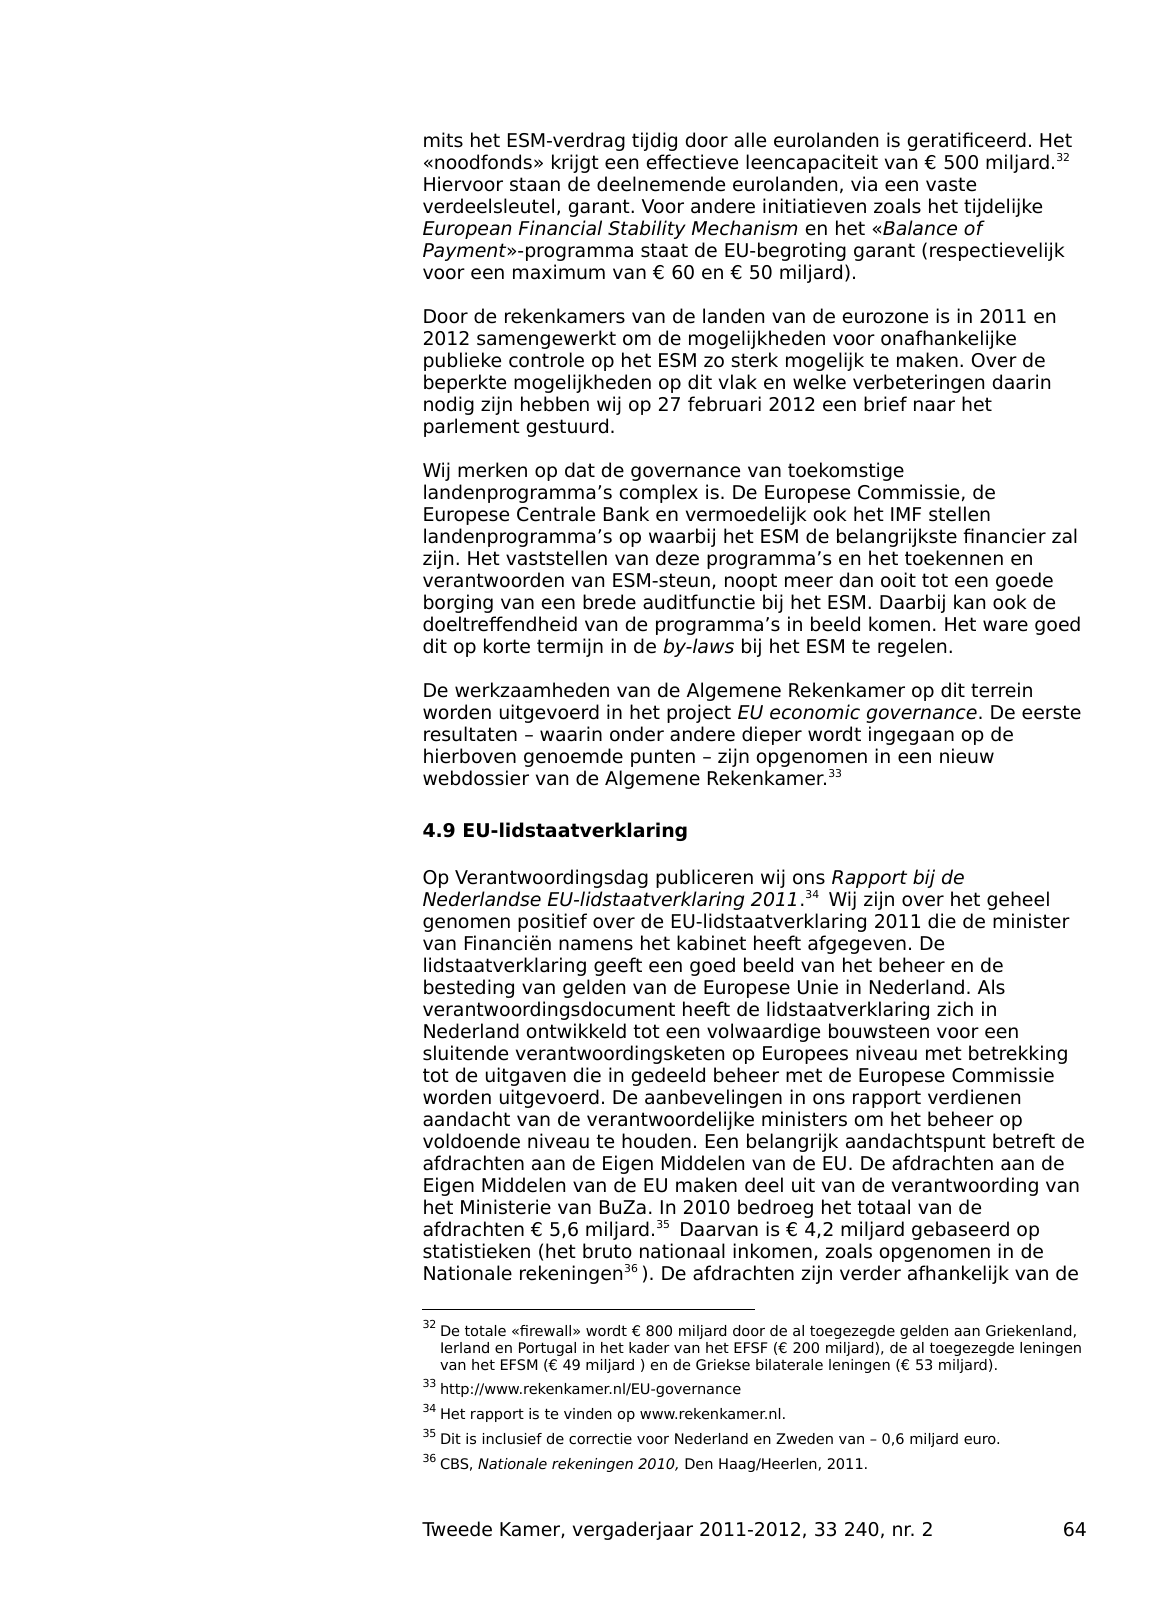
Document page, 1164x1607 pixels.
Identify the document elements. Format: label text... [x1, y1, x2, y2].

text De totale «firewall» wordt € 800 miljard door de al toegezegde gelden aan Griekenland, Ierland en Portugal in het kader van het EFSF (€ 200 miljard), de al toegezegde leningen van het EFSM (€ 49 miljard ) en de Griekse bilaterale leningen (€ 53 miljard). [422, 1318, 1087, 1374]
text Het rapport is te vinden op www.rekenkamer.nl. [422, 1402, 1087, 1424]
text De werkzaamheden van de Algemene Rekenkamer op dit terrein worden uitgevoerd in het project EU economic governance. De eerste resultaten – waarin onder andere dieper wordt ingegaan op de hierboven genoemde punten – zijn opgenomen in een nieuw webdossier van de Algemene Rekenkamer. [422, 680, 1087, 790]
subtitle 4.9 EU-lidstaatverklaring [422, 820, 1087, 842]
text mits het ESM-verdrag tijdig door alle eurolanden is geratificeerd. Het «noodfonds» krijgt een effectieve leencapaciteit van € 500 miljard. Hiervoor staan de deelnemende eurolanden, via een vaste verdeelsleutel, garant. Voor andere initiatieven zoals het tijdelijke European Financial Stability Mechanism en het «Balance of Payment»-programma staat de EU-begroting garant (respectievelijk voor een maximum van € 60 en € 50 miljard). [422, 130, 1087, 284]
text CBS, Nationale rekeningen 2010, Den Haag/Heerlen, 2011. [422, 1452, 1087, 1474]
text http://www.rekenkamer.nl/EU-governance [422, 1377, 1087, 1399]
text Op Verantwoordingsdag publiceren wij ons Rapport bij de Nederlandse EU-lidstaatverklaring 2011. Wij zijn over het geheel genomen positief over de EU-lidstaatverklaring 2011 die de minister van Financiën namens het kabinet heeft afgegeven. De lidstaatverklaring geeft een goed beeld van het beheer en de besteding van gelden van de Europese Unie in Nederland. Als verantwoordingsdocument heeft de lidstaatverklaring zich in Nederland ontwikkeld tot een volwaardige bouwsteen voor een sluitende verantwoordingsketen op Europees niveau met betrekking tot de uitgaven die in gedeeld beheer met de Europese Commissie worden uitgevoerd. De aanbevelingen in ons rapport verdienen aandacht van de verantwoordelijke ministers om het beheer op voldoende niveau te houden. Een belangrijk aandachtspunt betreft de afdrachten aan de Eigen Middelen van de EU. De afdrachten aan de Eigen Middelen van de EU maken deel uit van de verantwoording van het Ministerie van BuZa. In 2010 bedroeg het totaal van de afdrachten € 5,6 miljard. Daarvan is € 4,2 miljard gebaseerd op statistieken (het bruto nationaal inkomen, zoals opgenomen in de Nationale rekeningen). De afdrachten zijn verder afhankelijk van de [422, 867, 1087, 1284]
text Dit is inclusief de correctie voor Nederland en Zweden van – 0,6 miljard euro. [422, 1427, 1087, 1449]
text Wij merken op dat de governance van toekomstige landenprogramma’s complex is. De Europese Commissie, de Europese Centrale Bank en vermoedelijk ook het IMF stellen landenprogramma’s op waarbij het ESM de belangrijkste financier zal zijn. Het vaststellen van deze programma’s en het toekennen en verantwoorden van ESM-steun, noopt meer dan ooit tot een goede borging van een brede auditfunctie bij het ESM. Daarbij kan ook de doeltreffendheid van de programma’s in beeld komen. Het ware goed dit op korte termijn in de by-laws bij het ESM te regelen. [422, 460, 1087, 658]
text Door de rekenkamers van de landen van de eurozone is in 2011 en 2012 samengewerkt om de mogelijkheden voor onafhankelijke publieke controle op het ESM zo sterk mogelijk te maken. Over de beperkte mogelijkheden op dit vlak en welke verbeteringen daarin nodig zijn hebben wij op 27 februari 2012 een brief naar het parlement gestuurd. [422, 306, 1087, 438]
